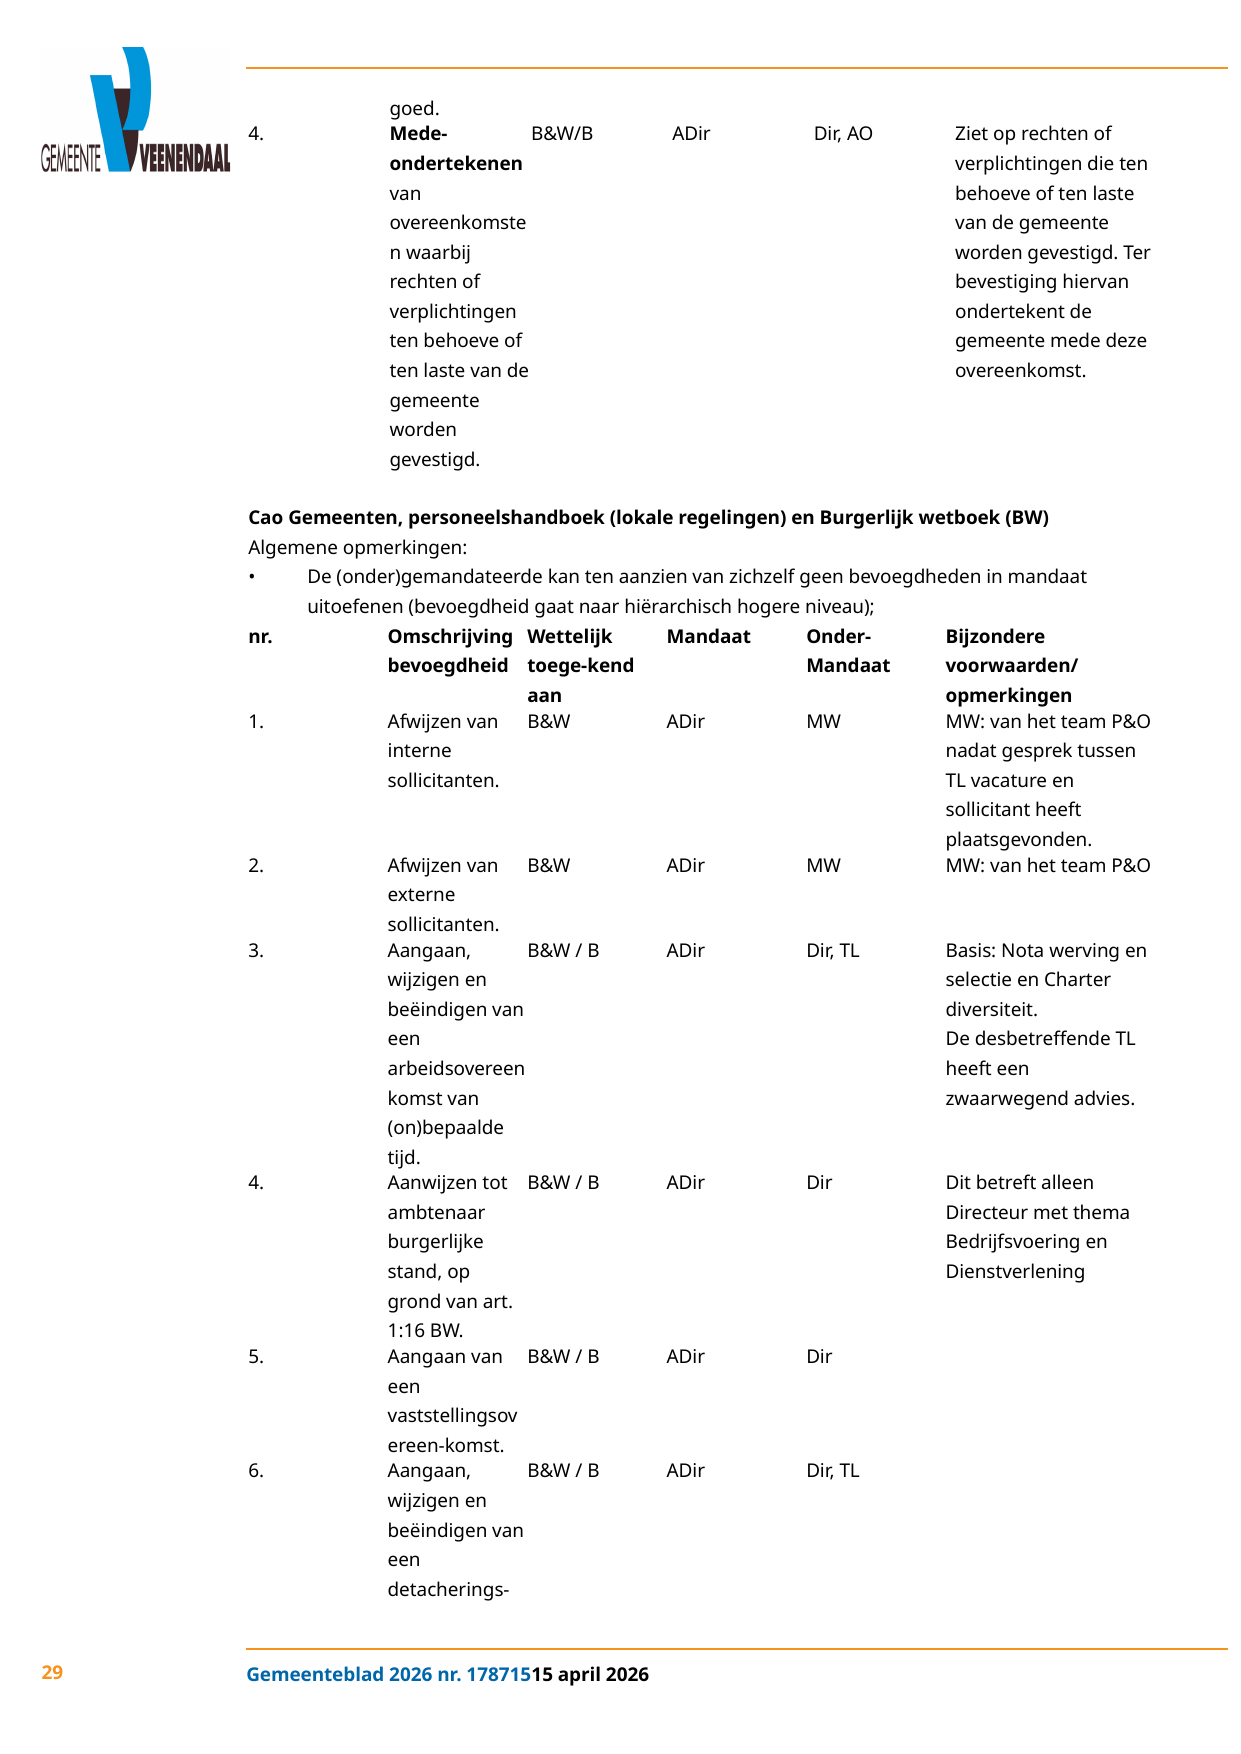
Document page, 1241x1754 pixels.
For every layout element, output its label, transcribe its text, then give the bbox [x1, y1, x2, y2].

table_cell [814, 95, 955, 121]
table_header Omschrijving bevoegdheid [388, 623, 527, 708]
table_cell ADir [666, 852, 806, 937]
table_cell Ziet op rechten of verplichtingen die ten behoeve of ten laste van de gemeente worden gevestigd. Ter bevestiging hiervan ondertekent de gemeente mede deze overeenkomst. [955, 121, 1152, 472]
table_cell ADir [666, 937, 806, 1169]
table_cell Aangaan, wijzigen en beëindigen van een detacherings- [388, 1458, 527, 1602]
table_cell MW [806, 852, 945, 937]
table_cell 1. [248, 708, 387, 852]
table_header Bijzondere voorwaarden/ opmerkingen [945, 623, 1152, 708]
table_cell ADir [672, 121, 813, 472]
table_cell goed. [389, 95, 531, 121]
table_cell [248, 95, 389, 121]
table_cell [955, 95, 1152, 121]
table_cell Afwijzen van externe sollicitanten. [388, 852, 527, 937]
table_cell B&W [527, 708, 666, 852]
table_cell MW: van het team P&O nadat gesprek tussen TL vacature en sollicitant heeft plaatsgevonden. [945, 708, 1152, 852]
table_cell Dir, TL [806, 937, 945, 1169]
table_cell MW: van het team P&O [945, 852, 1152, 937]
table_cell 5. [248, 1343, 387, 1458]
table_cell 6. [248, 1458, 387, 1602]
table_cell Afwijzen van interne sollicitanten. [388, 708, 527, 852]
table_cell Dir [806, 1343, 945, 1458]
table_cell Dit betreft alleen Directeur met thema Bedrijfsvoering en Dienstverlening [945, 1170, 1152, 1343]
table_cell ADir [666, 708, 806, 852]
table_cell B&W/B [531, 121, 672, 472]
table_cell [531, 95, 672, 121]
table_cell 4. [248, 121, 389, 472]
table_header nr. [248, 623, 387, 708]
table_cell Aanwijzen tot ambtenaar burgerlijke stand, op grond van art. 1:16 BW. [388, 1170, 527, 1343]
text Algemene opmerkingen: [248, 534, 1152, 560]
picture [123, 47, 231, 172]
table_cell 4. [248, 1170, 387, 1343]
table_header Wettelijk toege-kend aan [527, 623, 666, 708]
table_cell [672, 95, 813, 121]
table_cell Basis: Nota werving en selectie en Charter diversiteit. De desbetreffende TL heeft een zwaarwegend advies. [945, 937, 1152, 1169]
table_cell Aangaan, wijzigen en beëindigen van een arbeidsovereenkomst van (on)bepaalde tijd. [388, 937, 527, 1169]
table_cell MW [806, 708, 945, 852]
table_cell ADir [666, 1343, 806, 1458]
table_cell ADir [666, 1458, 806, 1602]
table_cell Dir [806, 1170, 945, 1343]
table_cell Aangaan van een vaststellingsovereen-komst. [388, 1343, 527, 1458]
table_cell B&W / B [527, 1458, 666, 1602]
table_cell Mede-ondertekenen van overeenkomsten waarbij rechten of verplichtingen ten behoeve of ten laste van de gemeente worden gevestigd. [389, 121, 531, 472]
table_cell B&W / B [527, 937, 666, 1169]
list De (onder)gemandateerde kan ten aanzien van zichzelf geen bevoegdheden in mandaat uitoefenen (bevoegdheid gaat naar hiërarchisch hogere niveau); [248, 564, 1152, 619]
text Cao Gemeenten, personeelshandboek (lokale regelingen) en Burgerlijk wetboek (BW) [248, 504, 1152, 530]
table_header Onder- Mandaat [806, 623, 945, 708]
table_cell Dir, AO [814, 121, 955, 472]
table_header Mandaat [666, 623, 806, 708]
table_cell [945, 1458, 1152, 1602]
table_cell Dir, TL [806, 1458, 945, 1602]
table_cell 3. [248, 937, 387, 1169]
table_cell B&W [527, 852, 666, 937]
table_cell [945, 1343, 1152, 1458]
table_cell B&W / B [527, 1343, 666, 1458]
table_cell B&W / B [527, 1170, 666, 1343]
picture [41, 47, 130, 172]
table_cell 2. [248, 852, 387, 937]
table_cell ADir [666, 1170, 806, 1343]
